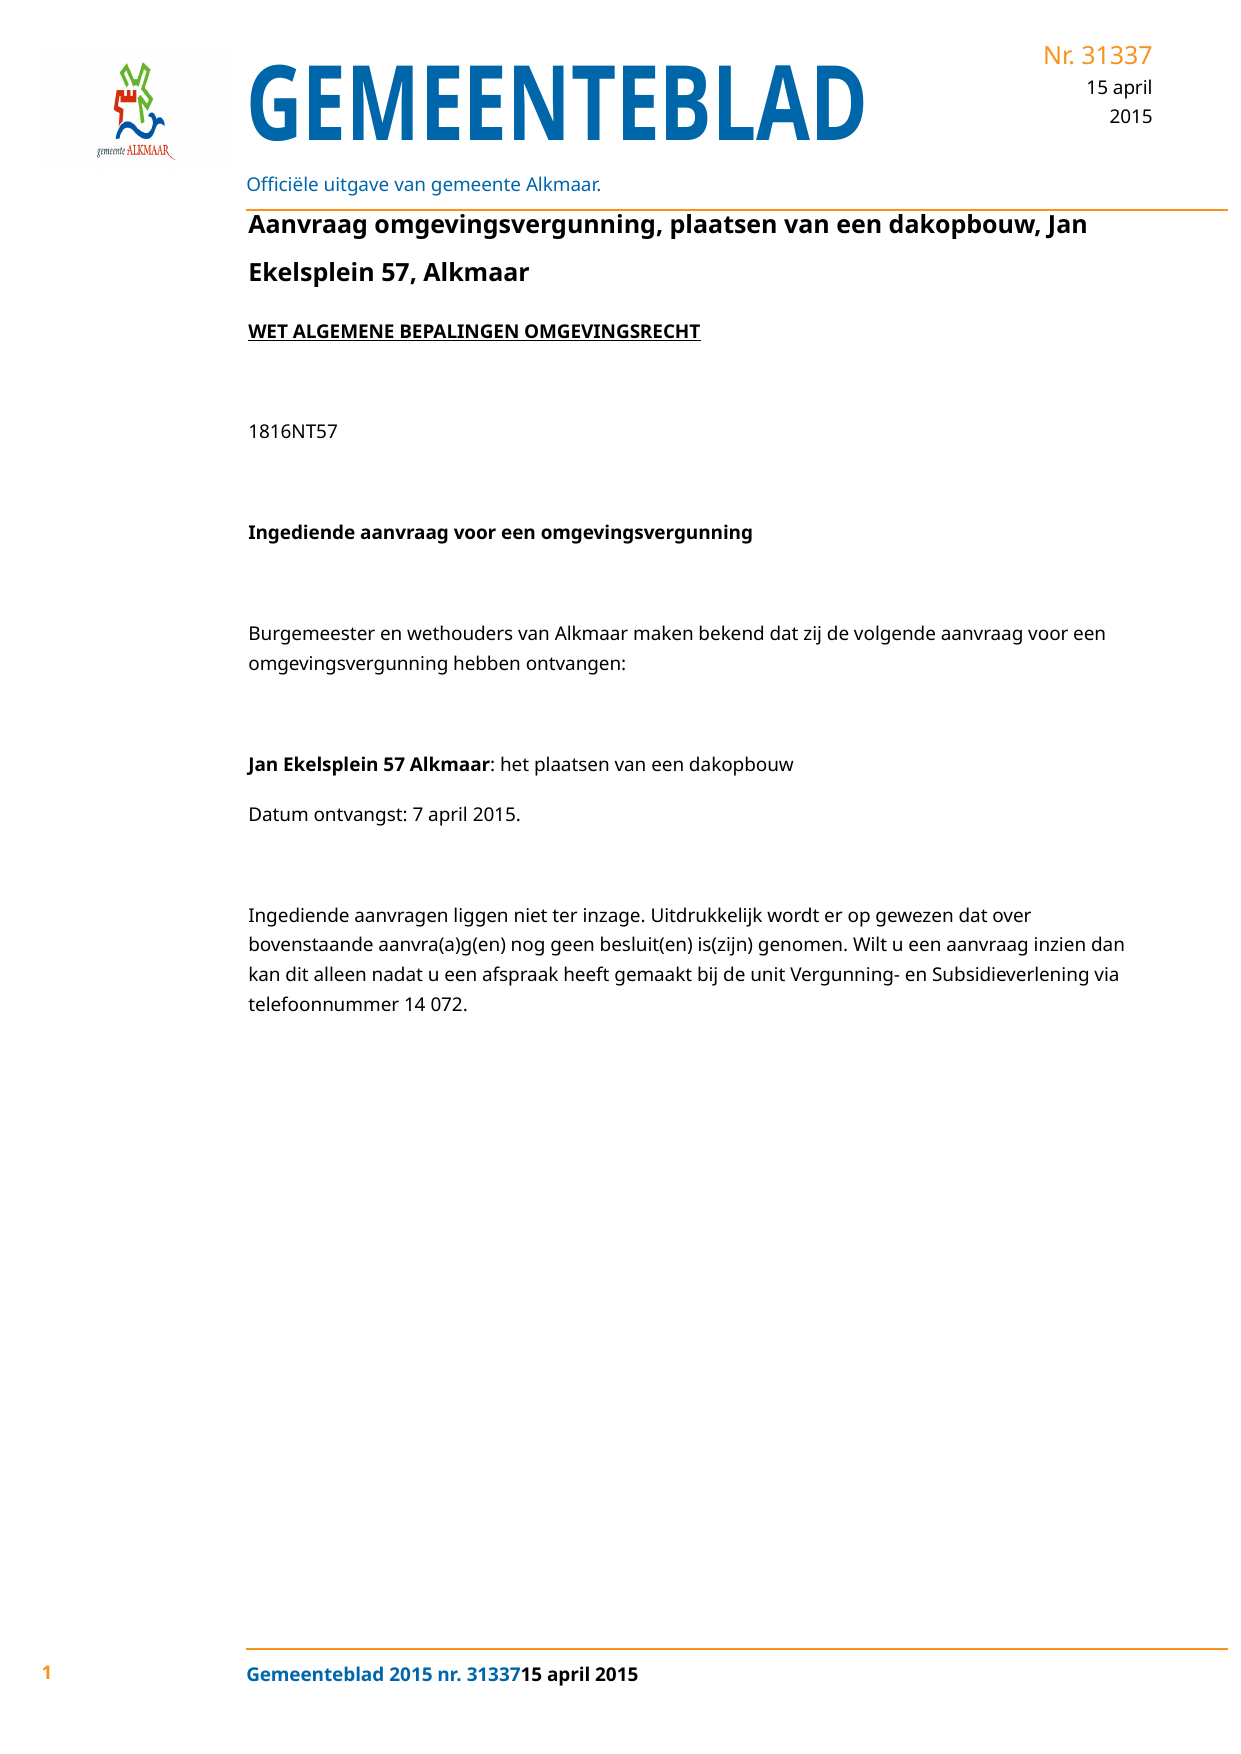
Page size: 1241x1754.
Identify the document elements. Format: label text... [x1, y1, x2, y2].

text Ingediende aanvragen liggen niet ter inzage. Uitdrukkelijk wordt er op gewezen dat over bovenstaande aanvra(a)g(en) nog geen besluit(en) is(zijn) genomen. Wilt u een aanvraag inzien dan kan dit alleen nadat u een afspraak heeft gemaakt bij de unit Vergunning- en Subsidieverlening via telefoonnummer 14 072. [248, 902, 1152, 1017]
text WET ALGEMENE BEPALINGEN OMGEVINGSRECHT [248, 318, 1152, 344]
text Ingediende aanvraag voor een omgevingsvergunning [248, 519, 1152, 545]
text 1816NT57 [248, 419, 1152, 444]
text Aanvraag omgevingsvergunning, plaatsen van een dakopbouw, Jan Ekelsplein 57, Alkmaar [248, 211, 1152, 288]
text Burgemeester en wethouders van Alkmaar maken bekend dat zij de volgende aanvraag voor een omgevingsvergunning hebben ontvangen: [248, 620, 1152, 676]
text Datum ontvangst: 7 april 2015. [248, 801, 1152, 827]
text Jan Ekelsplein 57 Alkmaar: het plaatsen van een dakopbouw [248, 751, 1152, 777]
picture [41, 47, 231, 172]
